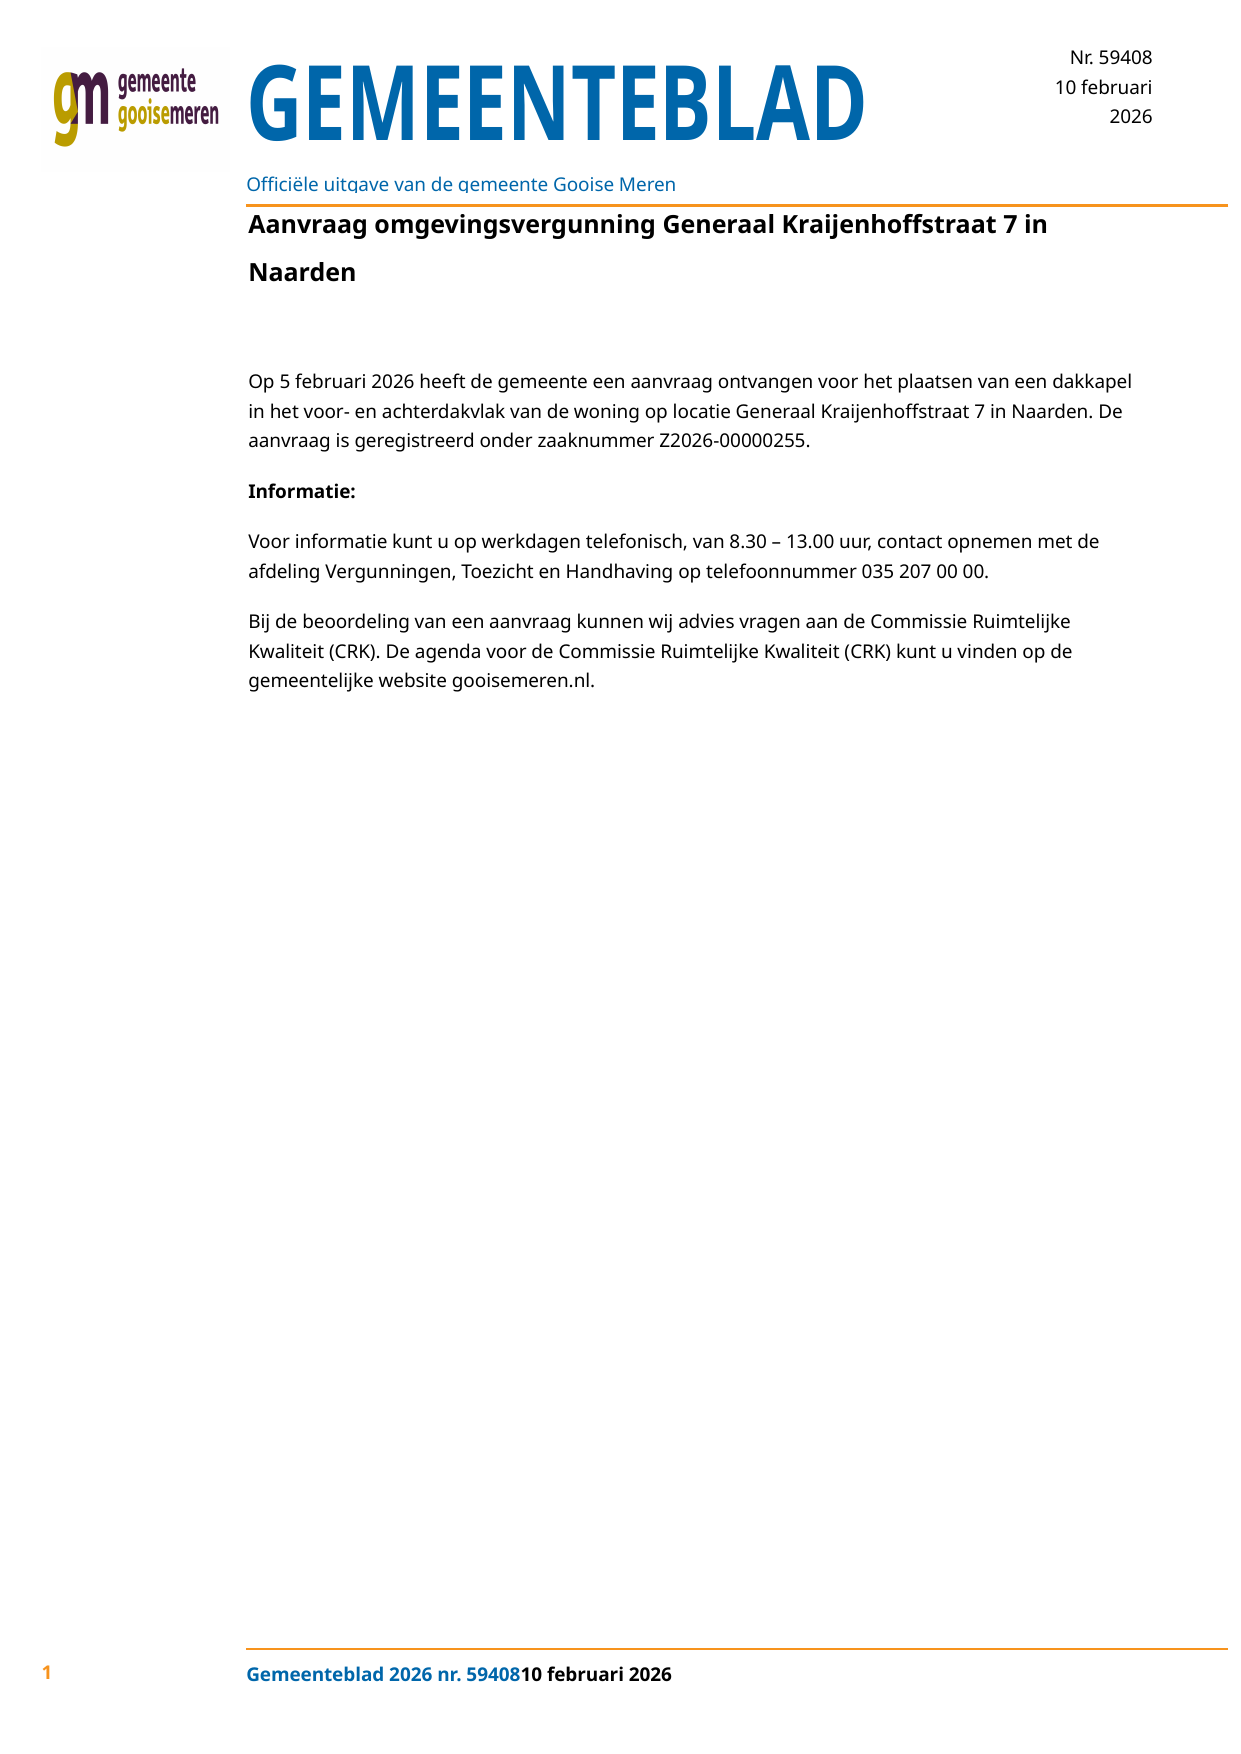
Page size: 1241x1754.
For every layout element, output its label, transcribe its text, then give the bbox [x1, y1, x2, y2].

text Informatie: [248, 478, 1152, 504]
text Op 5 februari 2026 heeft de gemeente een aanvraag ontvangen voor het plaatsen van een dakkapel in het voor- en achterdakvlak van de woning op locatie Generaal Kraijenhoffstraat 7 in Naarden. De aanvraag is geregistreerd onder zaaknummer Z2026-00000255. [248, 368, 1152, 453]
text Aanvraag omgevingsvergunning Generaal Kraijenhoffstraat 7 in Naarden [248, 207, 1152, 288]
text Bij de beoordeling van een aanvraag kunnen wij advies vragen aan de Commissie Ruimtelijke Kwaliteit (CRK). De agenda voor de Commissie Ruimtelijke Kwaliteit (CRK) kunt u vinden op de gemeentelijke website gooisemeren.nl. [248, 608, 1152, 693]
picture [41, 47, 231, 172]
text Voor informatie kunt u op werkdagen telefonisch, van 8.30 – 13.00 uur, contact opnemen met de afdeling Vergunningen, Toezicht en Handhaving op telefoonnummer 035 207 00 00. [248, 528, 1152, 584]
